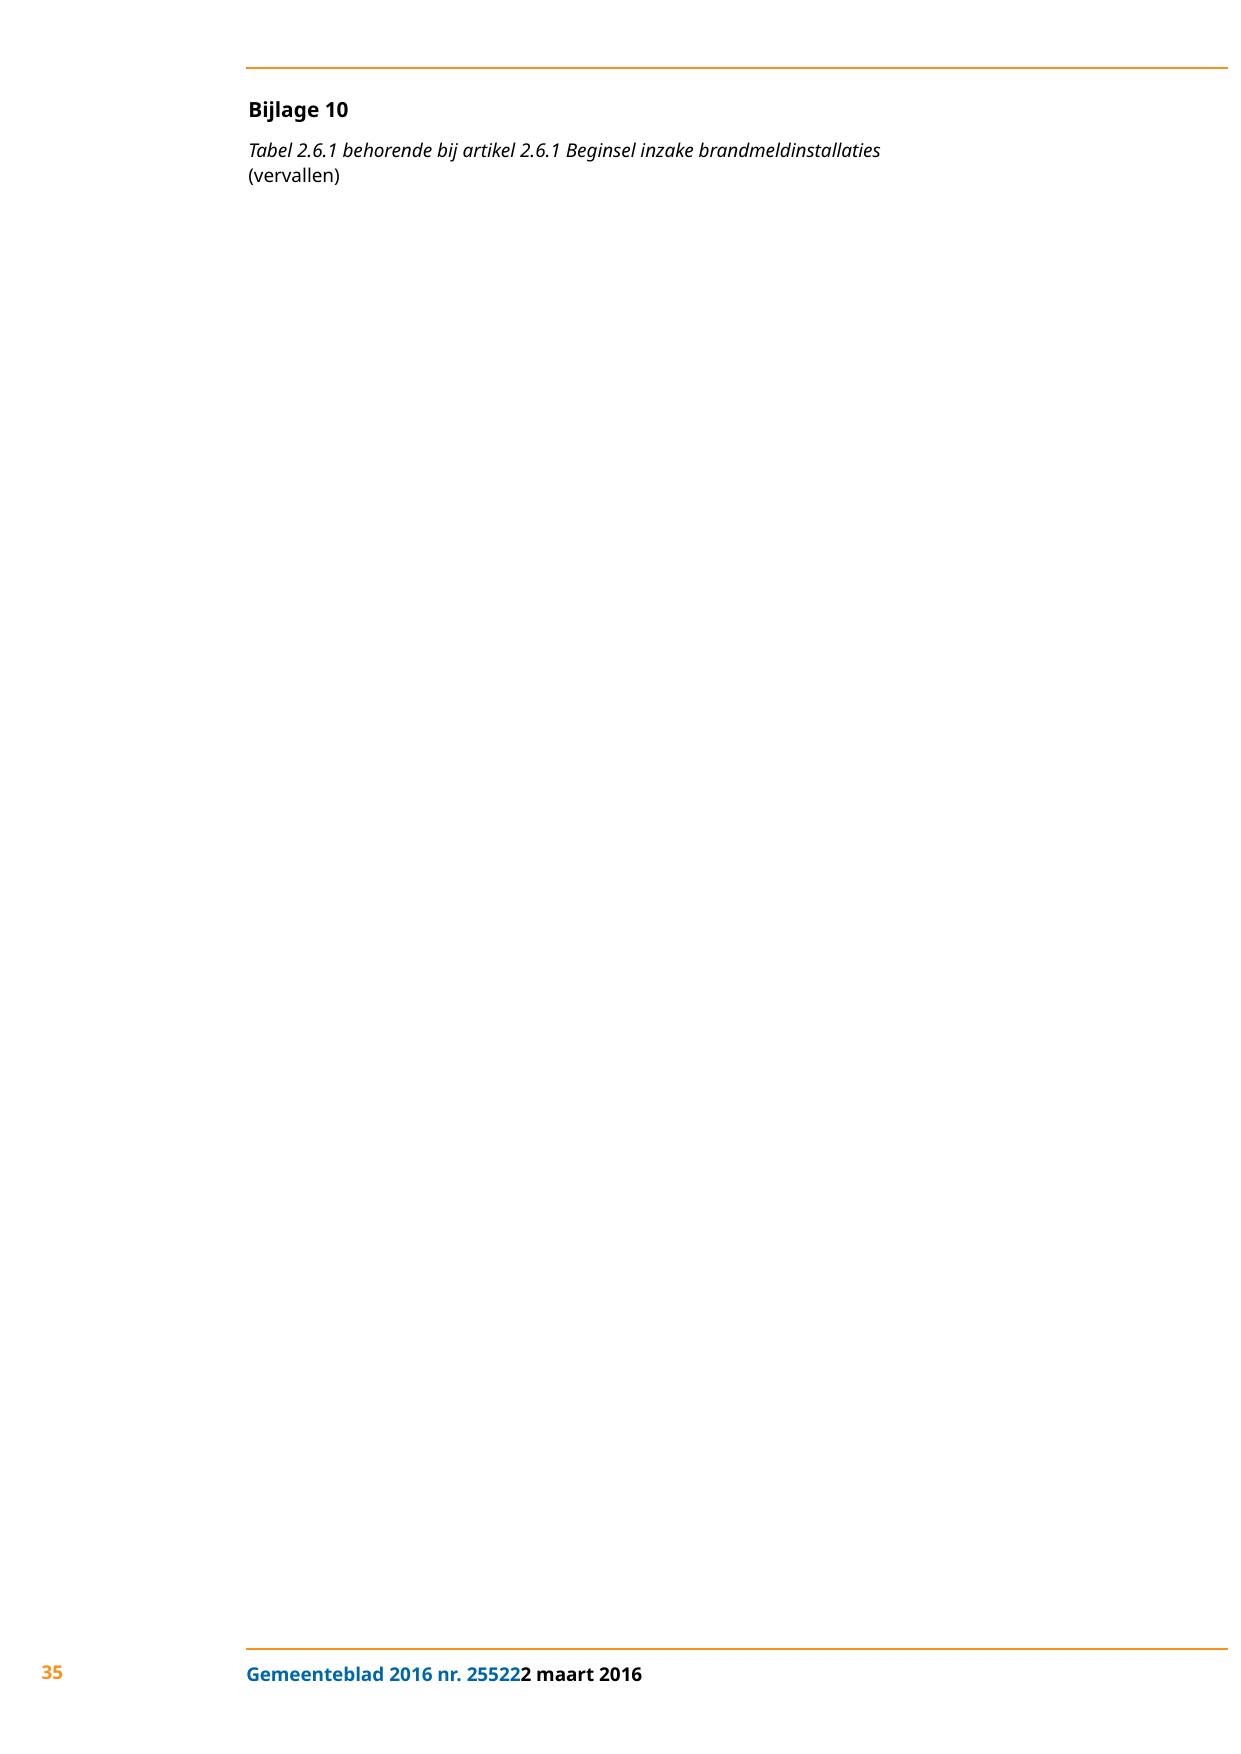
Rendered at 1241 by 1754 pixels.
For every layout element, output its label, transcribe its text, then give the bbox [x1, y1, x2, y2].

text Bijlage 10 [248, 95, 1152, 123]
text Tabel 2.6.1 behorende bij artikel 2.6.1 Beginsel inzake brandmeldinstallaties [248, 137, 1152, 163]
text (vervallen) [248, 163, 1152, 188]
picture [41, 47, 231, 172]
